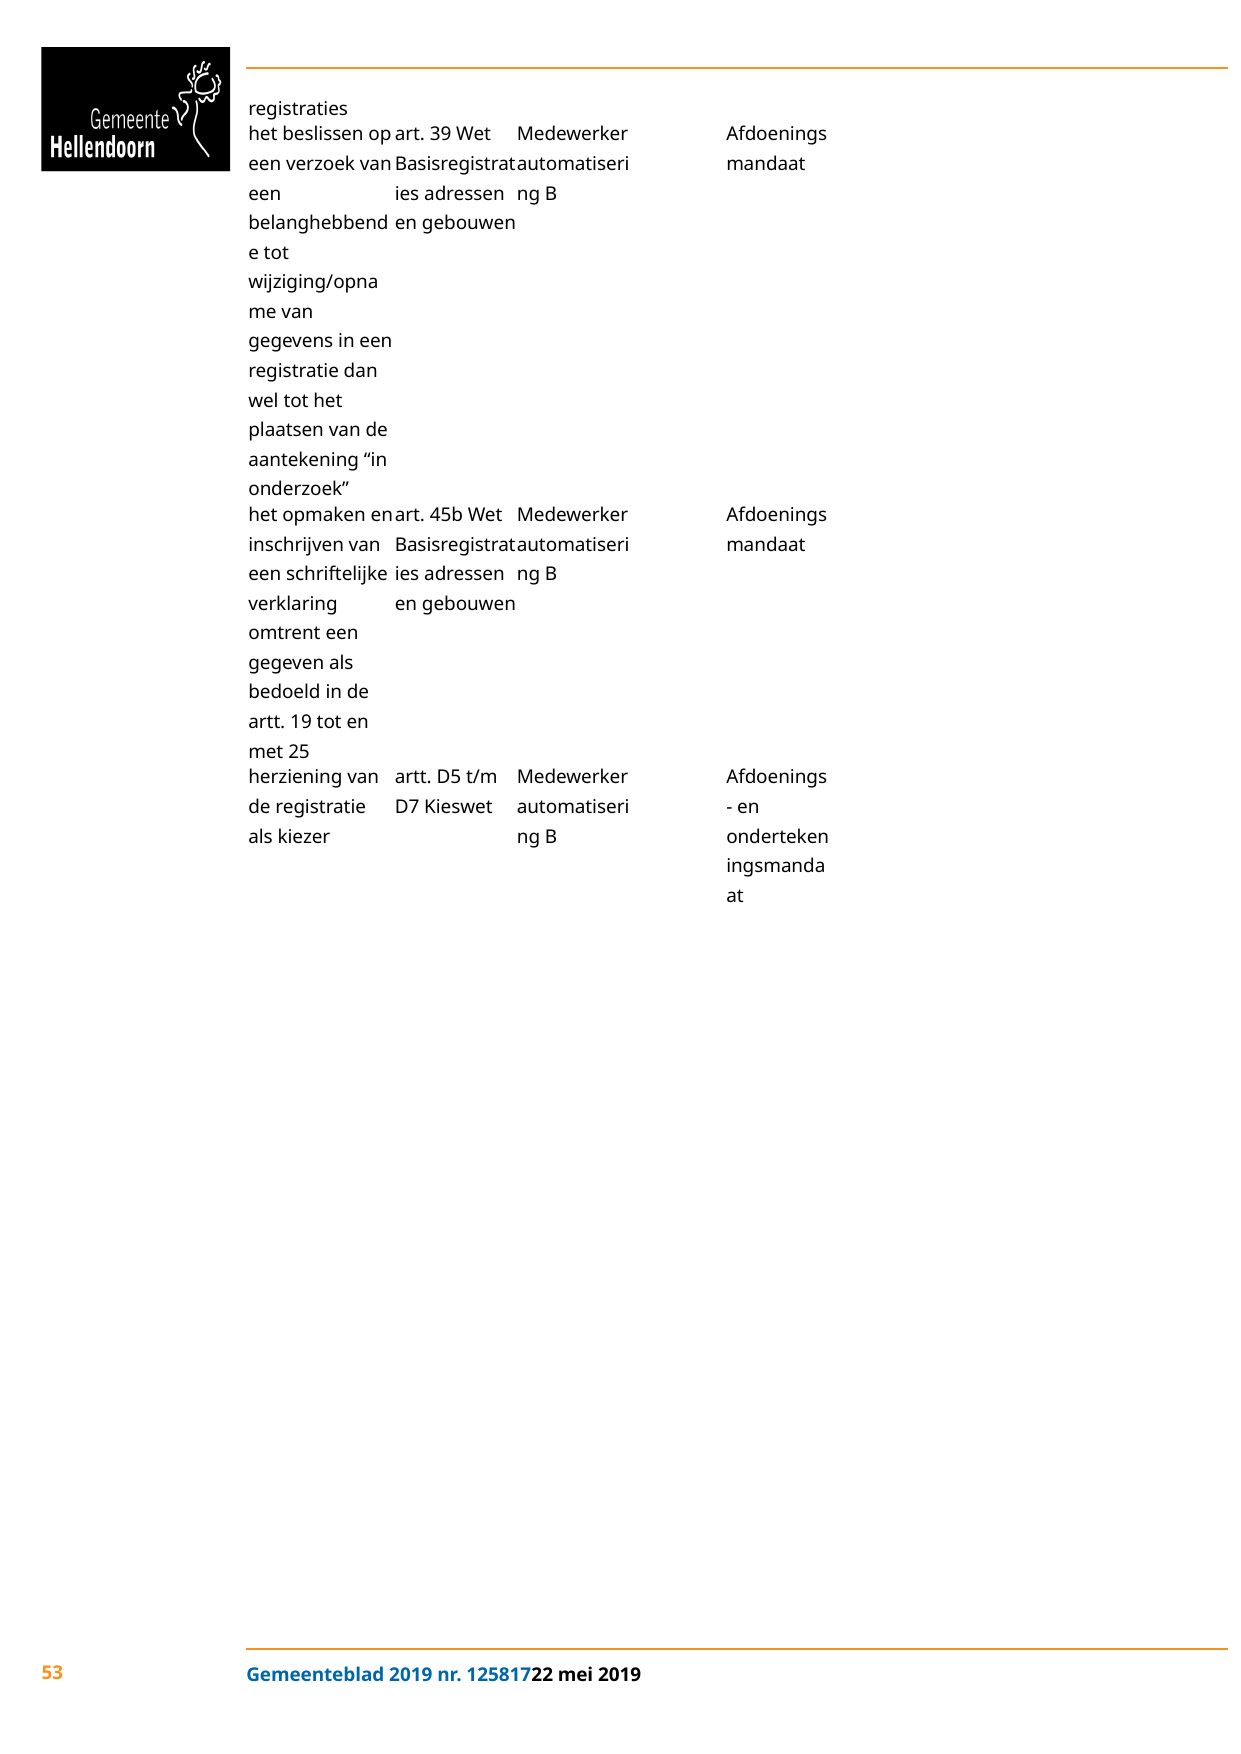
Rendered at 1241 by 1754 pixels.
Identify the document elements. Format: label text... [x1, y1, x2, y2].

table_cell [639, 501, 726, 764]
table_cell [395, 95, 517, 121]
table_cell [639, 95, 726, 121]
table_cell Afdoeningsmandaat [726, 121, 831, 501]
table_cell Medewerker automatisering B [517, 501, 639, 764]
table_cell [639, 121, 726, 501]
table_cell registraties [248, 95, 394, 121]
table_cell [517, 95, 639, 121]
table_cell Afdoeningsmandaat [726, 501, 831, 764]
table_cell Afdoenings- en ondertekeningsmandaat [726, 764, 831, 908]
table_cell het beslissen op een verzoek van een belanghebbende tot wijziging/opname van gegevens in een registratie dan wel tot het plaatsen van de aantekening “in onderzoek” [248, 121, 394, 501]
picture [41, 47, 231, 172]
table_cell [726, 95, 831, 121]
table_cell Medewerker automatisering B [517, 764, 639, 908]
table_cell [639, 764, 726, 908]
table_cell art. 45b Wet Basisregistraties adressen en gebouwen [395, 501, 517, 764]
table_cell Medewerker automatisering B [517, 121, 639, 501]
table_cell het opmaken en inschrijven van een schriftelijke verklaring omtrent een gegeven als bedoeld in de artt. 19 tot en met 25 [248, 501, 394, 764]
table_cell artt. D5 t/m D7 Kieswet [395, 764, 517, 908]
table_cell herziening van de registratie als kiezer [248, 764, 394, 908]
table_cell art. 39 Wet Basisregistraties adressen en gebouwen [395, 121, 517, 501]
